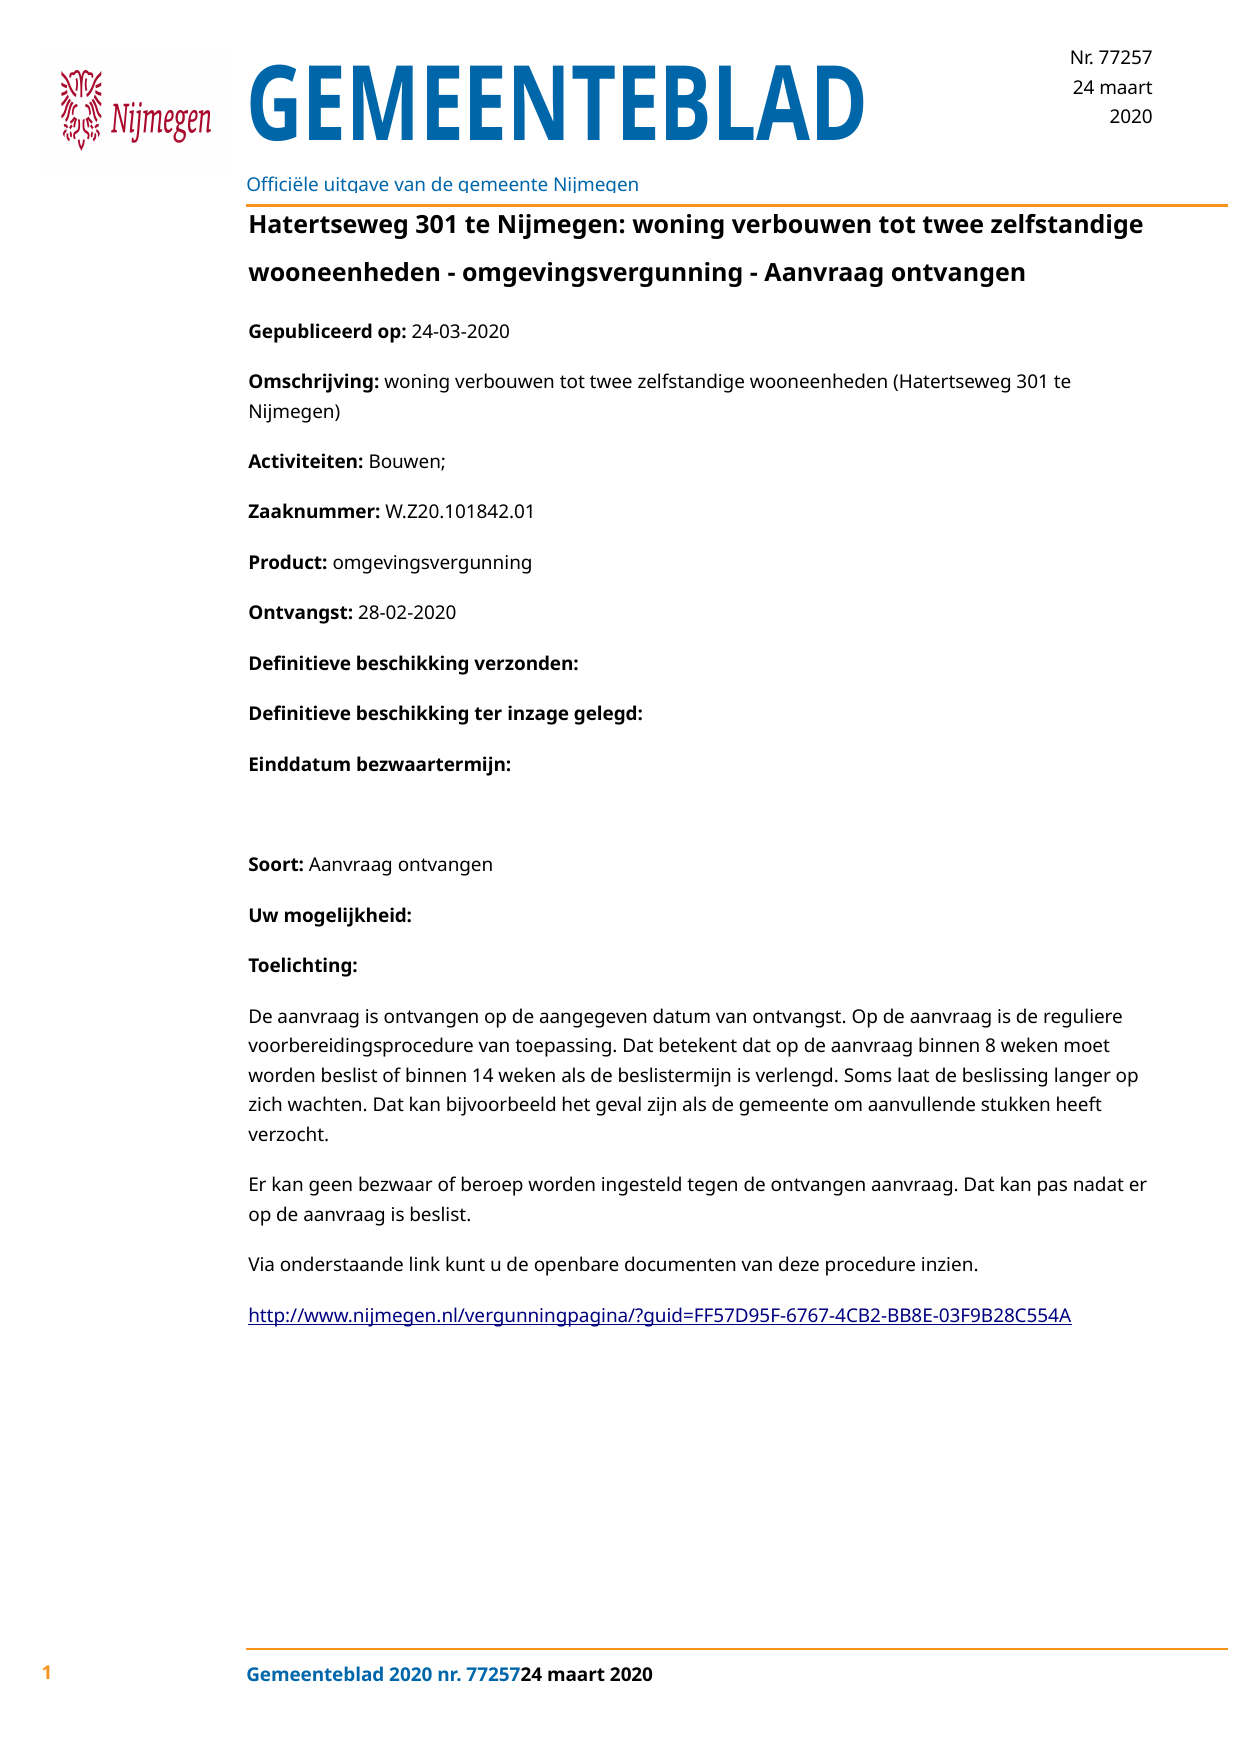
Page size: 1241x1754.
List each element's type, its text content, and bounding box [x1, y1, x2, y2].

text Product: omgevingsvergunning [248, 549, 1152, 575]
text Activiteiten: Bouwen; [248, 448, 1152, 474]
text Er kan geen bezwaar of beroep worden ingesteld tegen de ontvangen aanvraag. Dat kan pas nadat er op de aanvraag is beslist. [248, 1172, 1152, 1227]
text Definitieve beschikking verzonden: [248, 650, 1152, 676]
text De aanvraag is ontvangen op de aangegeven datum van ontvangst. Op de aanvraag is de reguliere voorbereidingsprocedure van toepassing. Dat betekent dat op de aanvraag binnen 8 weken moet worden beslist of binnen 14 weken als de beslistermijn is verlengd. Soms laat de beslissing langer op zich wachten. Dat kan bijvoorbeeld het geval zijn als de gemeente om aanvullende stukken heeft verzocht. [248, 1003, 1152, 1147]
text Zaaknummer: W.Z20.101842.01 [248, 499, 1152, 524]
text Uw mogelijkheid: [248, 902, 1152, 928]
text Definitieve beschikking ter inzage gelegd: [248, 700, 1152, 726]
text Ontvangst: 28-02-2020 [248, 599, 1152, 625]
picture [41, 47, 231, 172]
text Omschrijving: woning verbouwen tot twee zelfstandige wooneenheden (Hatertseweg 301 te Nijmegen) [248, 368, 1152, 424]
text Toelichting: [248, 952, 1152, 978]
text Gepubliceerd op: 24-03-2020 [248, 318, 1152, 344]
text http://www.nijmegen.nl/vergunningpagina/?guid=FF57D95F-6767-4CB2-BB8E-03F9B28C554A [248, 1302, 1152, 1328]
text Einddatum bezwaartermijn: [248, 751, 1152, 777]
text Via onderstaande link kunt u de openbare documenten van deze procedure inzien. [248, 1252, 1152, 1277]
text Hatertseweg 301 te Nijmegen: woning verbouwen tot twee zelfstandige wooneenheden - omgevingsvergunning - Aanvraag ontvangen [248, 207, 1152, 288]
text Soort: Aanvraag ontvangen [248, 852, 1152, 877]
